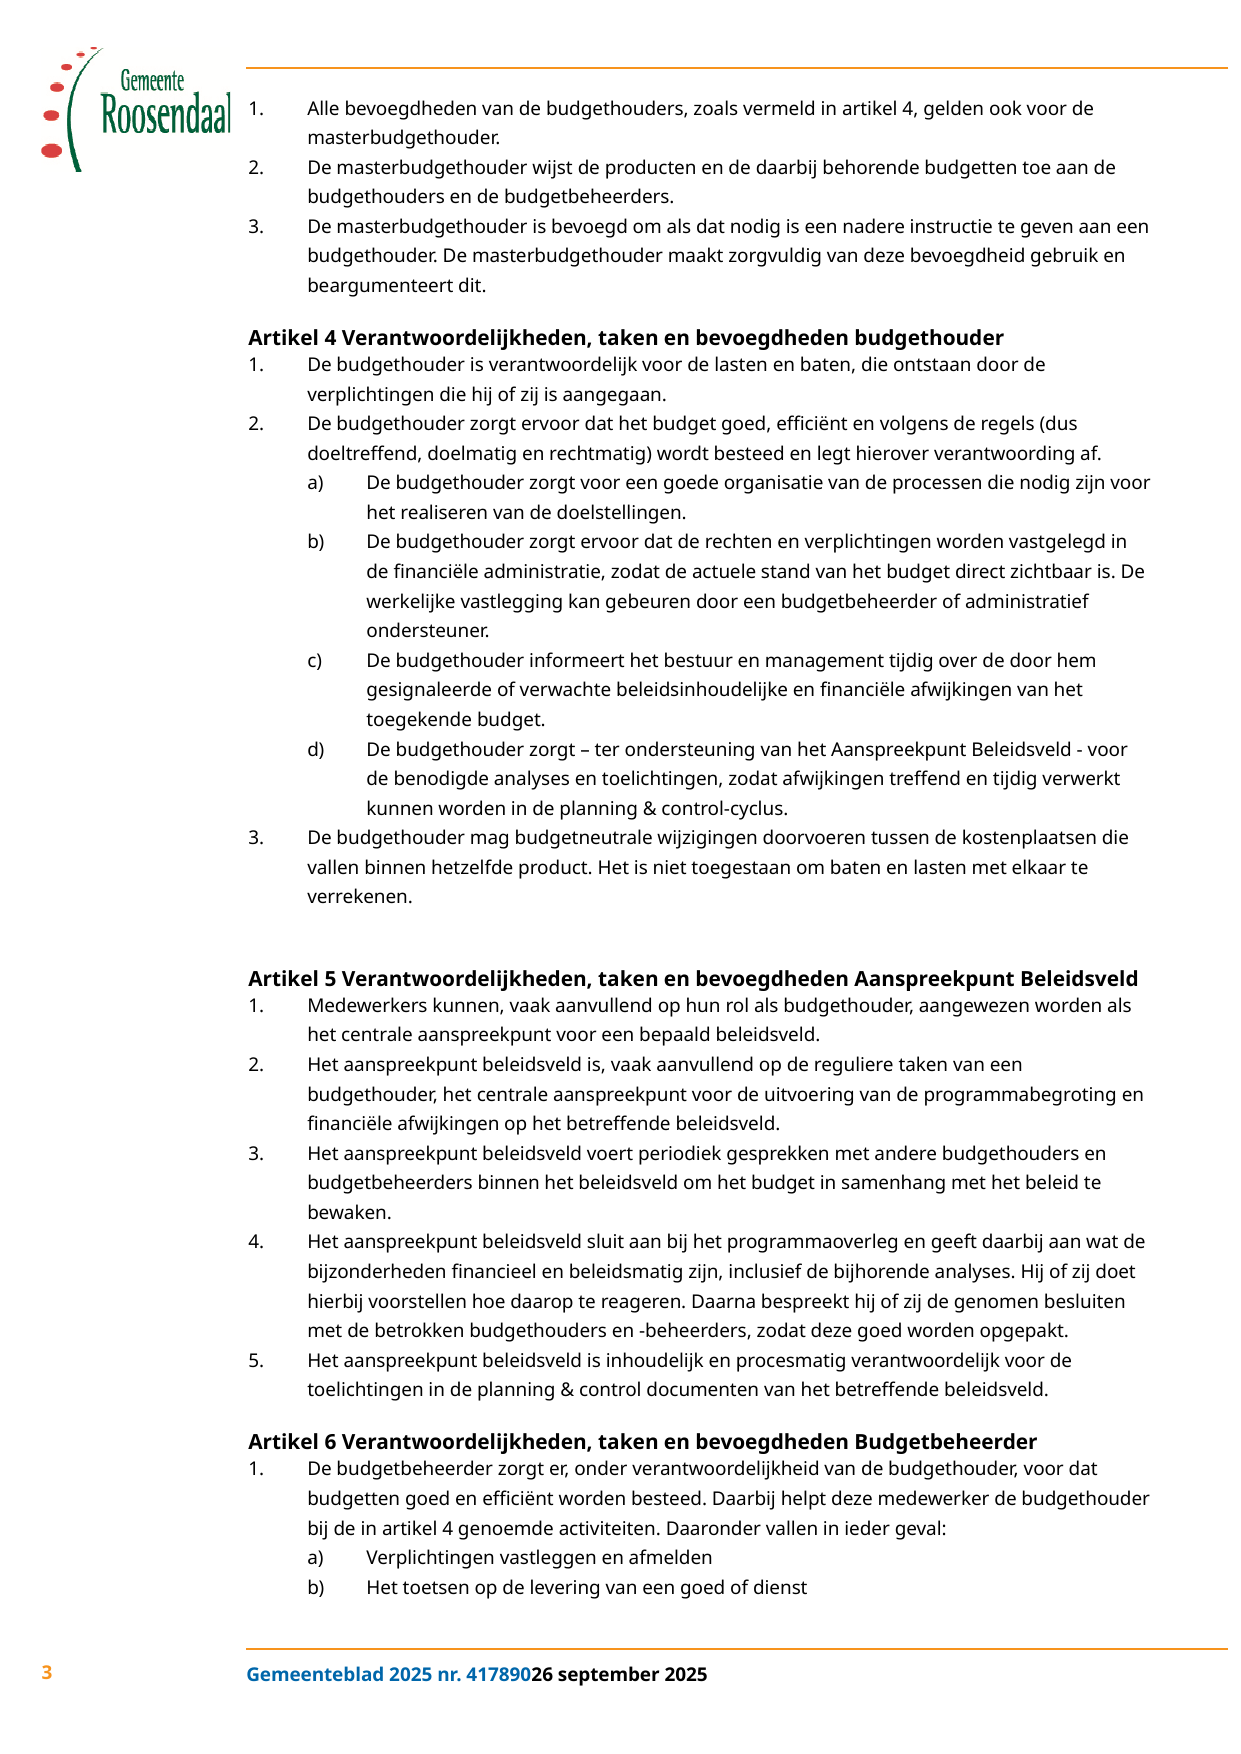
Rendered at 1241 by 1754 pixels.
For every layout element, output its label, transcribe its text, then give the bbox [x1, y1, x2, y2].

list Het aanspreekpunt beleidsveld sluit aan bij het programmaoverleg en geeft daarbij aan wat de bijzonderheden financieel en beleidsmatig zijn, inclusief de bijhorende analyses. Hij of zij doet hierbij voorstellen hoe daarop te reageren. Daarna bespreekt hij of zij de genomen besluiten met de betrokken budgethouders en -beheerders, zodat deze goed worden opgepakt. [248, 1229, 1152, 1343]
list Verplichtingen vastleggen en afmelden [307, 1544, 1152, 1570]
list De budgethouder zorgt voor een goede organisatie van de processen die nodig zijn voor het realiseren van de doelstellingen. [307, 469, 1152, 525]
list Medewerkers kunnen, vaak aanvullend op hun rol als budgethouder, aangewezen worden als het centrale aanspreekpunt voor een bepaald beleidsveld. [248, 992, 1152, 1047]
list Alle bevoegdheden van de budgethouders, zoals vermeld in artikel 4, gelden ook voor de masterbudgethouder. [248, 95, 1152, 150]
list Het aanspreekpunt beleidsveld is, vaak aanvullend op de reguliere taken van een budgethouder, het centrale aanspreekpunt voor de uitvoering van de programmabegroting en financiële afwijkingen op het betreffende beleidsveld. [248, 1051, 1152, 1136]
picture [41, 47, 231, 172]
text Artikel 6 Verantwoordelijkheden, taken en bevoegdheden Budgetbeheerder [248, 1427, 1152, 1456]
list Het aanspreekpunt beleidsveld is inhoudelijk en procesmatig verantwoordelijk voor de toelichtingen in de planning & control documenten van het betreffende beleidsveld. [248, 1347, 1152, 1402]
list De budgethouder mag budgetneutrale wijzigingen doorvoeren tussen de kostenplaatsen die vallen binnen hetzelfde product. Het is niet toegestaan om baten en lasten met elkaar te verrekenen. [248, 824, 1152, 909]
list De budgethouder is verantwoordelijk voor de lasten en baten, die ontstaan door de verplichtingen die hij of zij is aangegaan. [248, 351, 1152, 406]
list De budgethouder zorgt ervoor dat de rechten en verplichtingen worden vastgelegd in de financiële administratie, zodat de actuele stand van het budget direct zichtbaar is. De werkelijke vastlegging kan gebeuren door een budgetbeheerder of administratief ondersteuner. [307, 529, 1152, 643]
text Artikel 5 Verantwoordelijkheden, taken en bevoegdheden Aanspreekpunt Beleidsveld [248, 964, 1152, 992]
list De masterbudgethouder wijst de producten en de daarbij behorende budgetten toe aan de budgethouders en de budgetbeheerders. [248, 154, 1152, 209]
list Het aanspreekpunt beleidsveld voert periodiek gesprekken met andere budgethouders en budgetbeheerders binnen het beleidsveld om het budget in samenhang met het beleid te bewaken. [248, 1140, 1152, 1225]
list De masterbudgethouder is bevoegd om als dat nodig is een nadere instructie te geven aan een budgethouder. De masterbudgethouder maakt zorgvuldig van deze bevoegdheid gebruik en beargumenteert dit. [248, 213, 1152, 298]
list De budgethouder informeert het bestuur en management tijdig over de door hem gesignaleerde of verwachte beleidsinhoudelijke en financiële afwijkingen van het toegekende budget. [307, 647, 1152, 732]
list De budgethouder zorgt ervoor dat het budget goed, efficiënt en volgens de regels (dus doeltreffend, doelmatig en rechtmatig) wordt besteed en legt hierover verantwoording af. [248, 410, 1152, 466]
list De budgethouder zorgt – ter ondersteuning van het Aanspreekpunt Beleidsveld - voor de benodigde analyses en toelichtingen, zodat afwijkingen treffend en tijdig verwerkt kunnen worden in de planning & control-cyclus. [307, 736, 1152, 821]
text Artikel 4 Verantwoordelijkheden, taken en bevoegdheden budgethouder [248, 323, 1152, 351]
list De budgetbeheerder zorgt er, onder verantwoordelijkheid van de budgethouder, voor dat budgetten goed en efficiënt worden besteed. Daarbij helpt deze medewerker de budgethouder bij de in artikel 4 genoemde activiteiten. Daaronder vallen in ieder geval: [248, 1456, 1152, 1540]
list Het toetsen op de levering van een goed of dienst [307, 1574, 1152, 1599]
